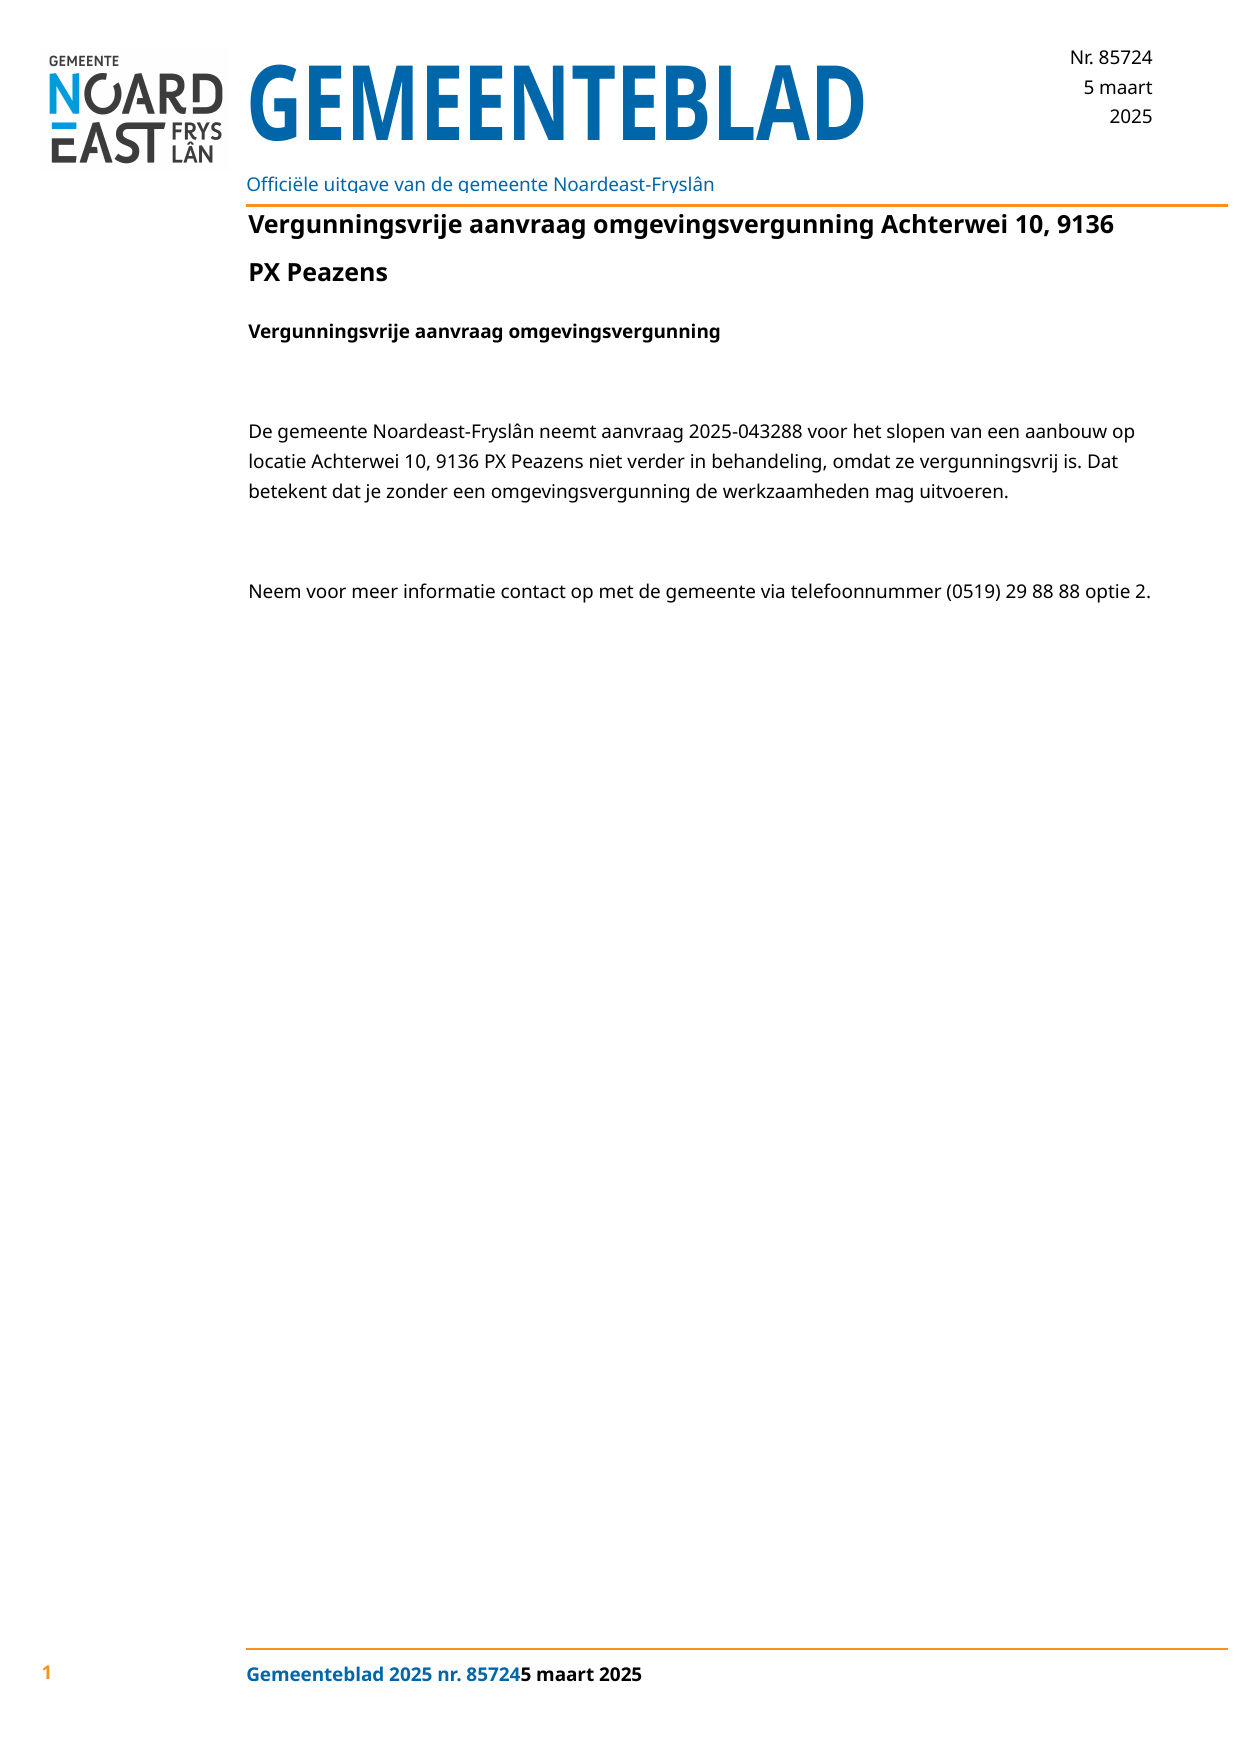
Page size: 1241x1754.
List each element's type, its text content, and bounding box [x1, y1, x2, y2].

text Vergunningsvrije aanvraag omgevingsvergunning [248, 318, 1152, 344]
picture [41, 47, 231, 172]
text Vergunningsvrije aanvraag omgevingsvergunning Achterwei 10, 9136 PX Peazens [248, 207, 1152, 288]
text Neem voor meer informatie contact op met de gemeente via telefoonnummer (0519) 29 88 88 optie 2. [248, 579, 1152, 604]
text De gemeente Noardeast-Fryslân neemt aanvraag 2025-043288 voor het slopen van een aanbouw op locatie Achterwei 10, 9136 PX Peazens niet verder in behandeling, omdat ze vergunningsvrij is. Dat betekent dat je zonder een omgevingsvergunning de werkzaamheden mag uitvoeren. [248, 419, 1152, 504]
